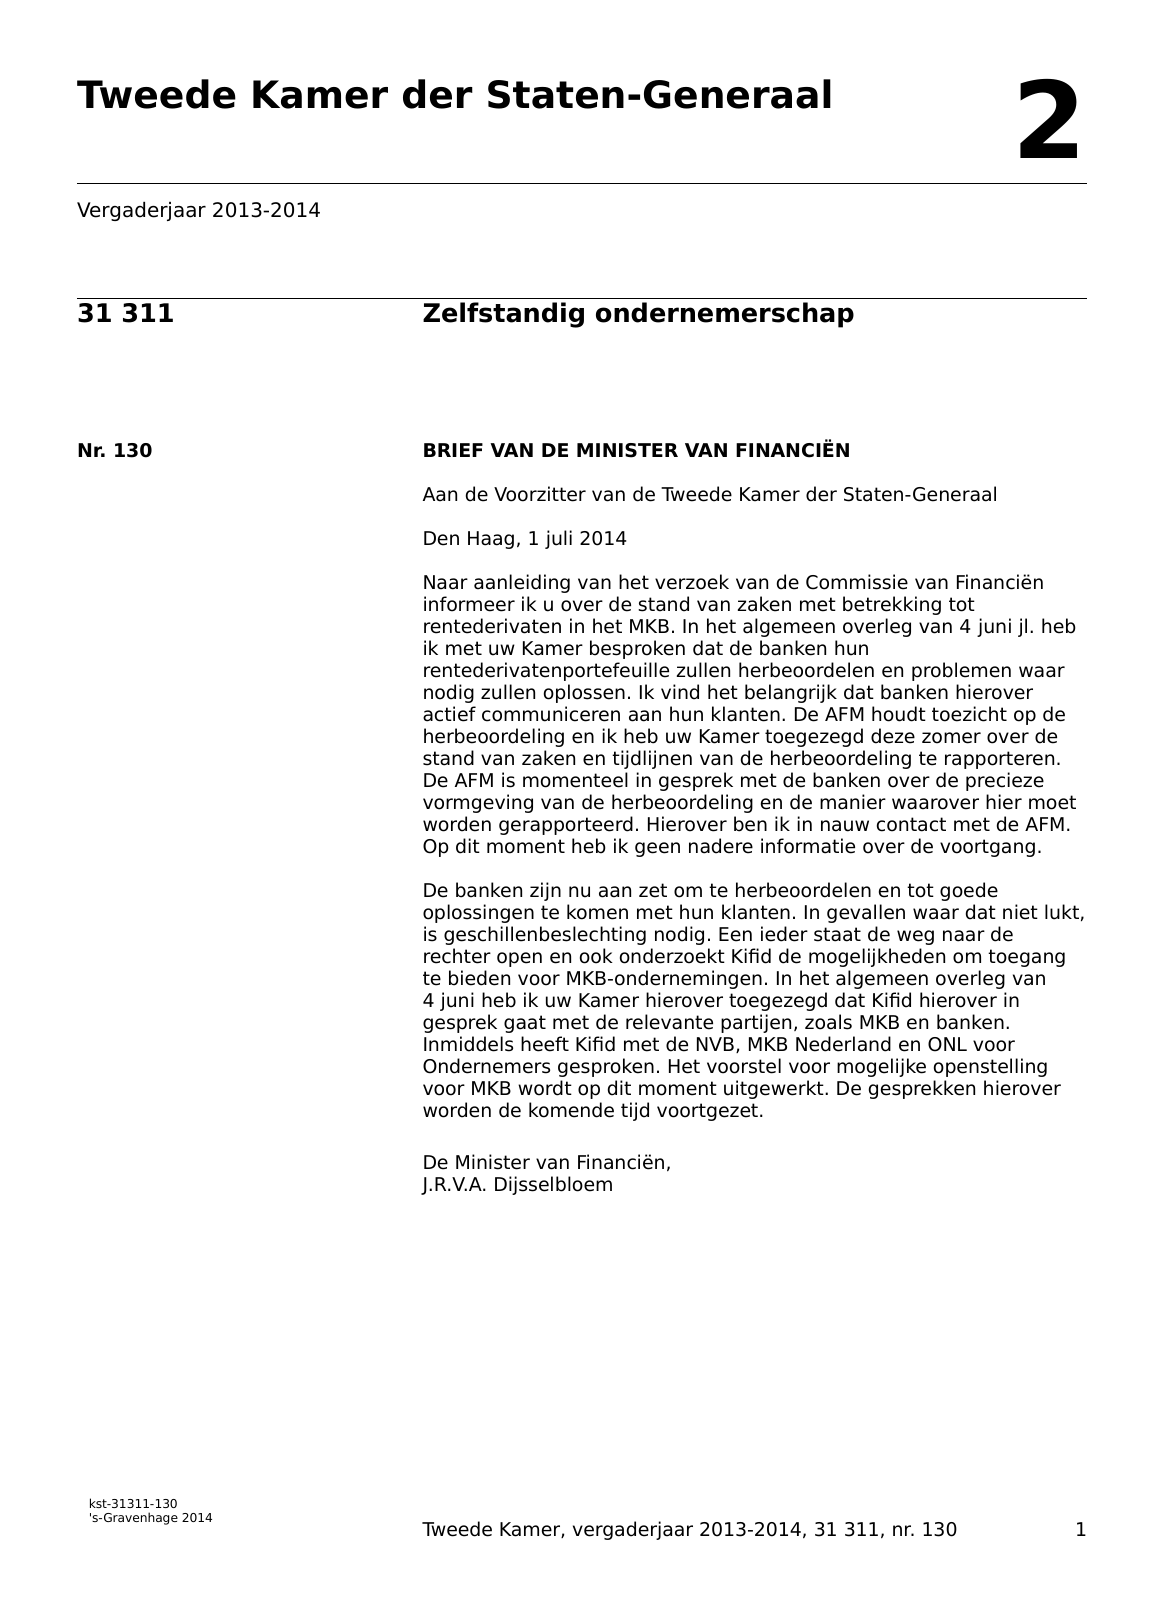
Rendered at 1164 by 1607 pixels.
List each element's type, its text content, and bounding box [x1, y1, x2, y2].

text Naar aanleiding van het verzoek van de Commissie van Financiën informeer ik u over de stand van zaken met betrekking tot rentederivaten in het MKB. In het algemeen overleg van 4 juni jl. heb ik met uw Kamer besproken dat de banken hun rentederivatenportefeuille zullen herbeoordelen en problemen waar nodig zullen oplossen. Ik vind het belangrijk dat banken hierover actief communiceren aan hun klanten. De AFM houdt toezicht op de herbeoordeling en ik heb uw Kamer toegezegd deze zomer over de stand van zaken en tijdlijnen van de herbeoordeling te rapporteren. De AFM is momenteel in gesprek met de banken over de precieze vormgeving van de herbeoordeling en de manier waarover hier moet worden gerapporteerd. Hierover ben ik in nauw contact met de AFM. Op dit moment heb ik geen nadere informatie over de voortgang. [422, 572, 1087, 858]
text De Minister van Financiën, J.R.V.A. Dijsselbloem [422, 1152, 1087, 1196]
text kst-31311-130 [88, 1497, 323, 1511]
text 's-Gravenhage 2014 [88, 1511, 323, 1525]
text Aan de Voorzitter van de Tweede Kamer der Staten-Generaal [422, 484, 1087, 506]
text Den Haag, 1 juli 2014 [422, 528, 1087, 550]
subtitle Nr. 130 BRIEF VAN DE MINISTER VAN FINANCIËN [77, 440, 1087, 462]
table_cell Vergaderjaar 2013-2014 [77, 184, 1087, 298]
text De banken zijn nu aan zet om te herbeoordelen en tot goede oplossingen te komen met hun klanten. In gevallen waar dat niet lukt, is geschillenbeslechting nodig. Een ieder staat de weg naar de rechter open en ook onderzoekt Kifid de mogelijkheden om toegang te bieden voor MKB-ondernemingen. In het algemeen overleg van 4 juni heb ik uw Kamer hierover toegezegd dat Kifid hierover in gesprek gaat met de relevante partijen, zoals MKB en banken. Inmiddels heeft Kifid met de NVB, MKB Nederland en ONL voor Ondernemers gesproken. Het voorstel voor mogelijke openstelling voor MKB wordt op dit moment uitgewerkt. De gesprekken hierover worden de komende tijd voortgezet. [422, 880, 1087, 1122]
table_header Tweede Kamer der Staten-Generaal [77, 59, 886, 183]
subtitle 31 311 Zelfstandig ondernemerschap [77, 299, 1087, 329]
table_header 2 [886, 59, 1087, 183]
